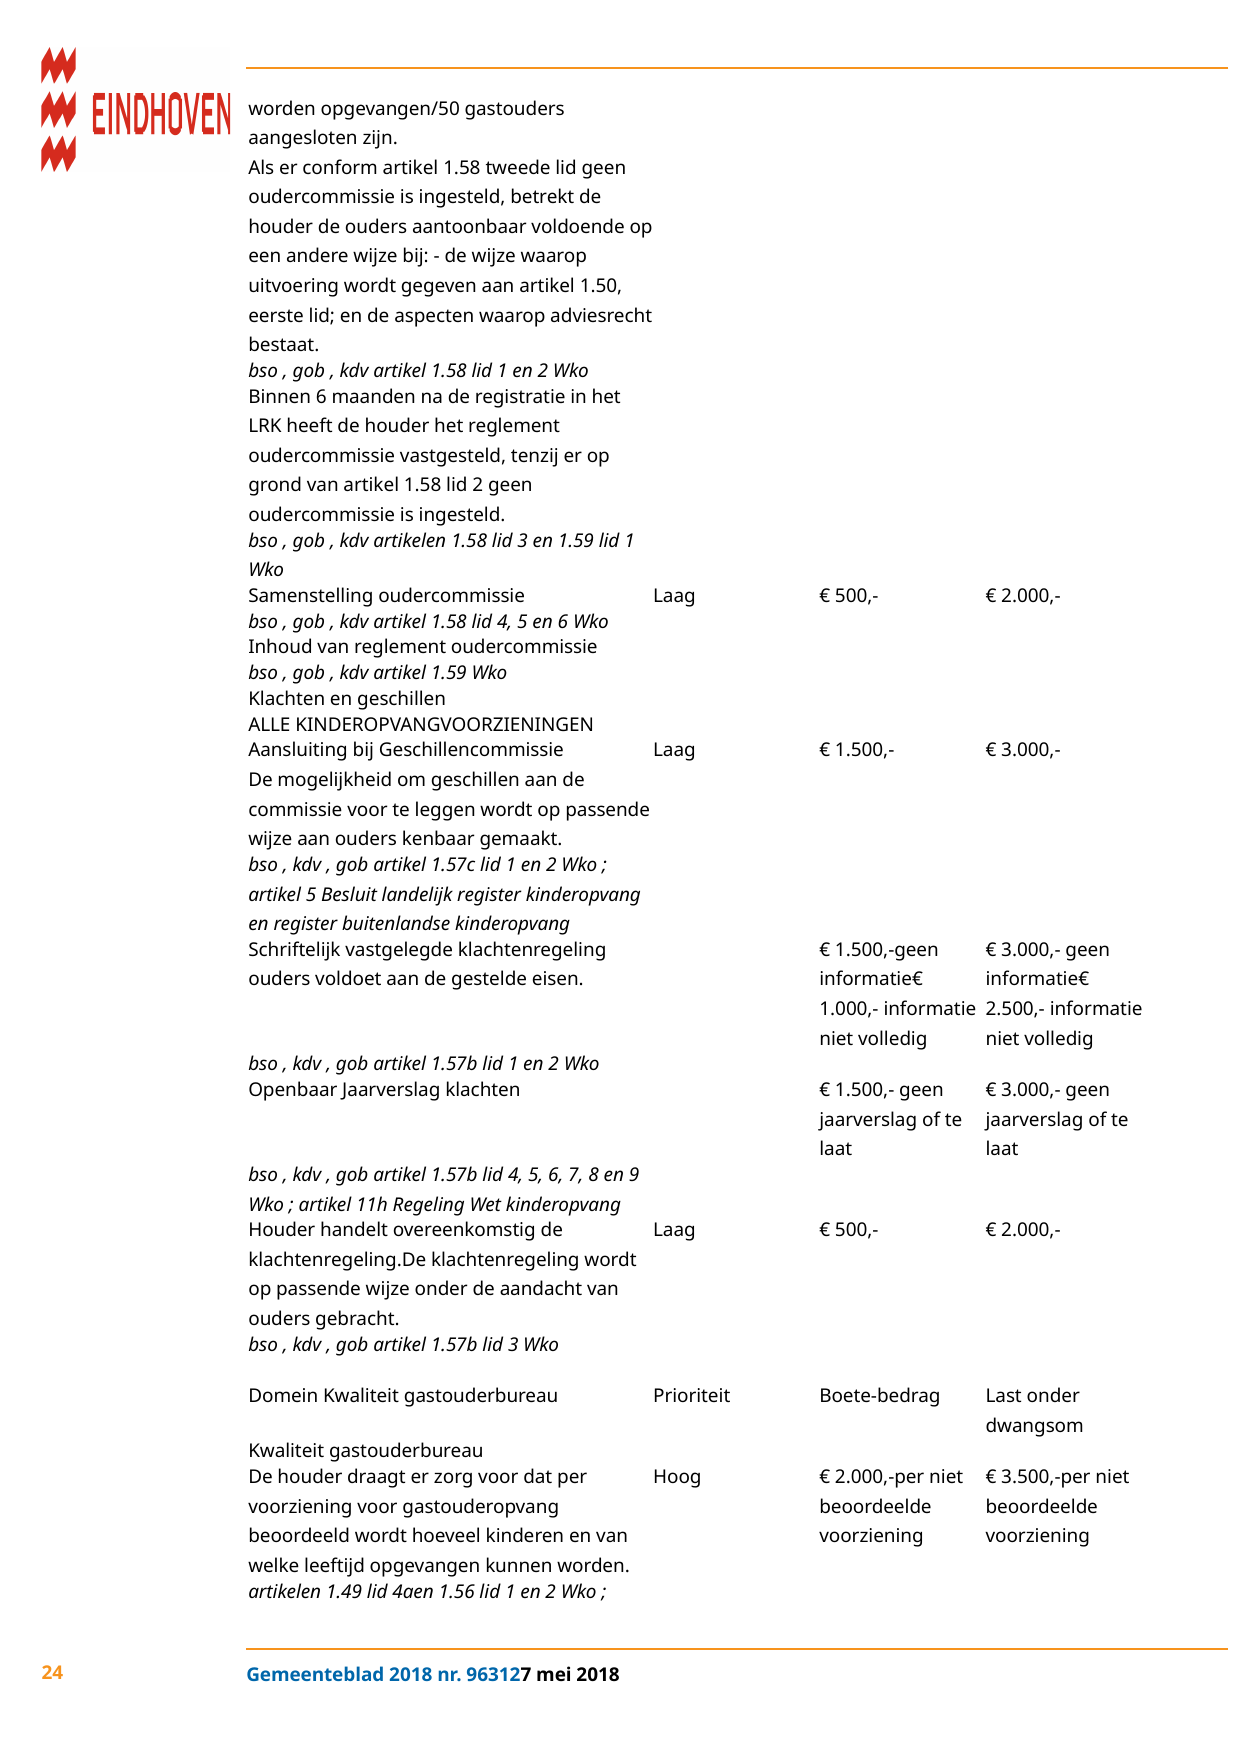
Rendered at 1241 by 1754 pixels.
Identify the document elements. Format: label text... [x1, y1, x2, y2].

table_cell € 3.000,- [985, 737, 1152, 851]
table_cell € 500,- [819, 582, 985, 608]
table_cell Laag [653, 582, 819, 608]
table_cell [985, 660, 1152, 685]
table_cell [985, 851, 1152, 936]
table_cell Inhoud van reglement oudercommissie [248, 634, 653, 659]
table_cell [985, 1161, 1152, 1216]
table_cell bso , gob , kdv artikel 1.59 Wko [248, 660, 653, 685]
picture [41, 47, 231, 172]
table_cell [985, 95, 1152, 357]
table_cell worden opgevangen/50 gastouders aangesloten zijn. Als er conform artikel 1.58 tweede lid geen oudercommissie is ingesteld, betrekt de houder de ouders aantoonbaar voldoende op een andere wijze bij: - de wijze waarop uitvoering wordt gegeven aan artikel 1.50, eerste lid; en de aspecten waarop adviesrecht bestaat. [248, 95, 653, 357]
table_cell Klachten en geschillen [248, 685, 1152, 711]
table_cell [653, 936, 819, 1051]
table_cell Schriftelijk vastgelegde klachtenregeling ouders voldoet aan de gestelde eisen. [248, 936, 653, 1051]
table_cell [819, 527, 985, 582]
table_cell [819, 634, 985, 659]
table_cell Hoog [653, 1464, 819, 1578]
table_cell [653, 357, 819, 383]
table_cell bso , kdv , gob artikel 1.57b lid 1 en 2 Wko [248, 1051, 653, 1076]
table_cell bso , kdv , gob artikel 1.57b lid 3 Wko [248, 1331, 653, 1357]
table_cell € 3.000,- geen jaarverslag of te laat [985, 1076, 1152, 1161]
table_cell € 500,- [819, 1216, 985, 1331]
table_cell Houder handelt overeenkomstig de klachtenregeling.De klachtenregeling wordt op passende wijze onder de aandacht van ouders gebracht. [248, 1216, 653, 1331]
table_cell Domein Kwaliteit gastouderbureau [248, 1383, 653, 1438]
table_cell [985, 1578, 1152, 1604]
table_cell € 2.000,-per niet beoordeelde voorziening [819, 1464, 985, 1578]
table_cell [819, 1357, 985, 1382]
table_cell Kwaliteit gastouderbureau [248, 1438, 1152, 1463]
table_cell [985, 711, 1152, 737]
table_cell [985, 357, 1152, 383]
table_cell [819, 660, 985, 685]
table_cell [653, 1076, 819, 1161]
table_cell [985, 1051, 1152, 1076]
table_cell € 3.500,-per niet beoordeelde voorziening [985, 1464, 1152, 1578]
table_cell artikelen 1.49 lid 4aen 1.56 lid 1 en 2 Wko ; [248, 1578, 653, 1604]
table_cell [819, 95, 985, 357]
table_cell Prioriteit [653, 1383, 819, 1438]
table_cell [653, 1161, 819, 1216]
table_cell [248, 1357, 653, 1382]
table_cell [819, 1051, 985, 1076]
table_cell [653, 1331, 819, 1357]
table_cell [653, 1357, 819, 1382]
table_cell Laag [653, 1216, 819, 1331]
table_cell € 2.000,- [985, 582, 1152, 608]
table_cell € 1.500,-geen informatie€ 1.000,- informatie niet volledig [819, 936, 985, 1051]
table_cell [985, 1331, 1152, 1357]
table_cell Openbaar Jaarverslag klachten [248, 1076, 653, 1161]
table_cell [653, 1578, 819, 1604]
table_cell [653, 527, 819, 582]
table_cell ALLE KINDEROPVANGVOORZIENINGEN [248, 711, 653, 737]
table_cell bso , gob , kdv artikel 1.58 lid 1 en 2 Wko [248, 357, 653, 383]
table_cell € 2.000,- [985, 1216, 1152, 1331]
table_cell [653, 383, 819, 527]
table_cell [653, 634, 819, 659]
table_cell bso , kdv , gob artikel 1.57b lid 4, 5, 6, 7, 8 en 9 Wko ; artikel 11h Regeling Wet kinderopvang [248, 1161, 653, 1216]
table_cell [819, 357, 985, 383]
table_cell [819, 851, 985, 936]
table_cell Last onder dwangsom [985, 1383, 1152, 1438]
table_cell [819, 608, 985, 634]
table_cell [819, 711, 985, 737]
table_cell bso , gob , kdv artikelen 1.58 lid 3 en 1.59 lid 1 Wko [248, 527, 653, 582]
table_cell bso , kdv , gob artikel 1.57c lid 1 en 2 Wko ; artikel 5 Besluit landelijk register kinderopvang en register buitenlandse kinderopvang [248, 851, 653, 936]
table_cell [819, 383, 985, 527]
table_cell [819, 1578, 985, 1604]
table_cell [985, 1357, 1152, 1382]
table_cell [819, 1161, 985, 1216]
table_cell bso , gob , kdv artikel 1.58 lid 4, 5 en 6 Wko [248, 608, 653, 634]
table_cell € 1.500,- [819, 737, 985, 851]
table_cell [653, 608, 819, 634]
table_cell De houder draagt er zorg voor dat per voorziening voor gastouderopvang beoordeeld wordt hoeveel kinderen en van welke leeftijd opgevangen kunnen worden. [248, 1464, 653, 1578]
table_cell Samenstelling oudercommissie [248, 582, 653, 608]
table_cell [653, 660, 819, 685]
table_cell [653, 851, 819, 936]
table_cell [653, 1051, 819, 1076]
table_cell Boete-bedrag [819, 1383, 985, 1438]
table_cell [985, 527, 1152, 582]
table_cell [653, 711, 819, 737]
table_cell Binnen 6 maanden na de registratie in het LRK heeft de houder het reglement oudercommissie vastgesteld, tenzij er op grond van artikel 1.58 lid 2 geen oudercommissie is ingesteld. [248, 383, 653, 527]
table_cell [985, 634, 1152, 659]
table_cell [653, 95, 819, 357]
table_cell Aansluiting bij Geschillencommissie De mogelijkheid om geschillen aan de commissie voor te leggen wordt op passende wijze aan ouders kenbaar gemaakt. [248, 737, 653, 851]
table_cell € 3.000,- geen informatie€ 2.500,- informatie niet volledig [985, 936, 1152, 1051]
table_cell [985, 383, 1152, 527]
table_cell [985, 608, 1152, 634]
table_cell Laag [653, 737, 819, 851]
table_cell € 1.500,- geen jaarverslag of te laat [819, 1076, 985, 1161]
table_cell [819, 1331, 985, 1357]
